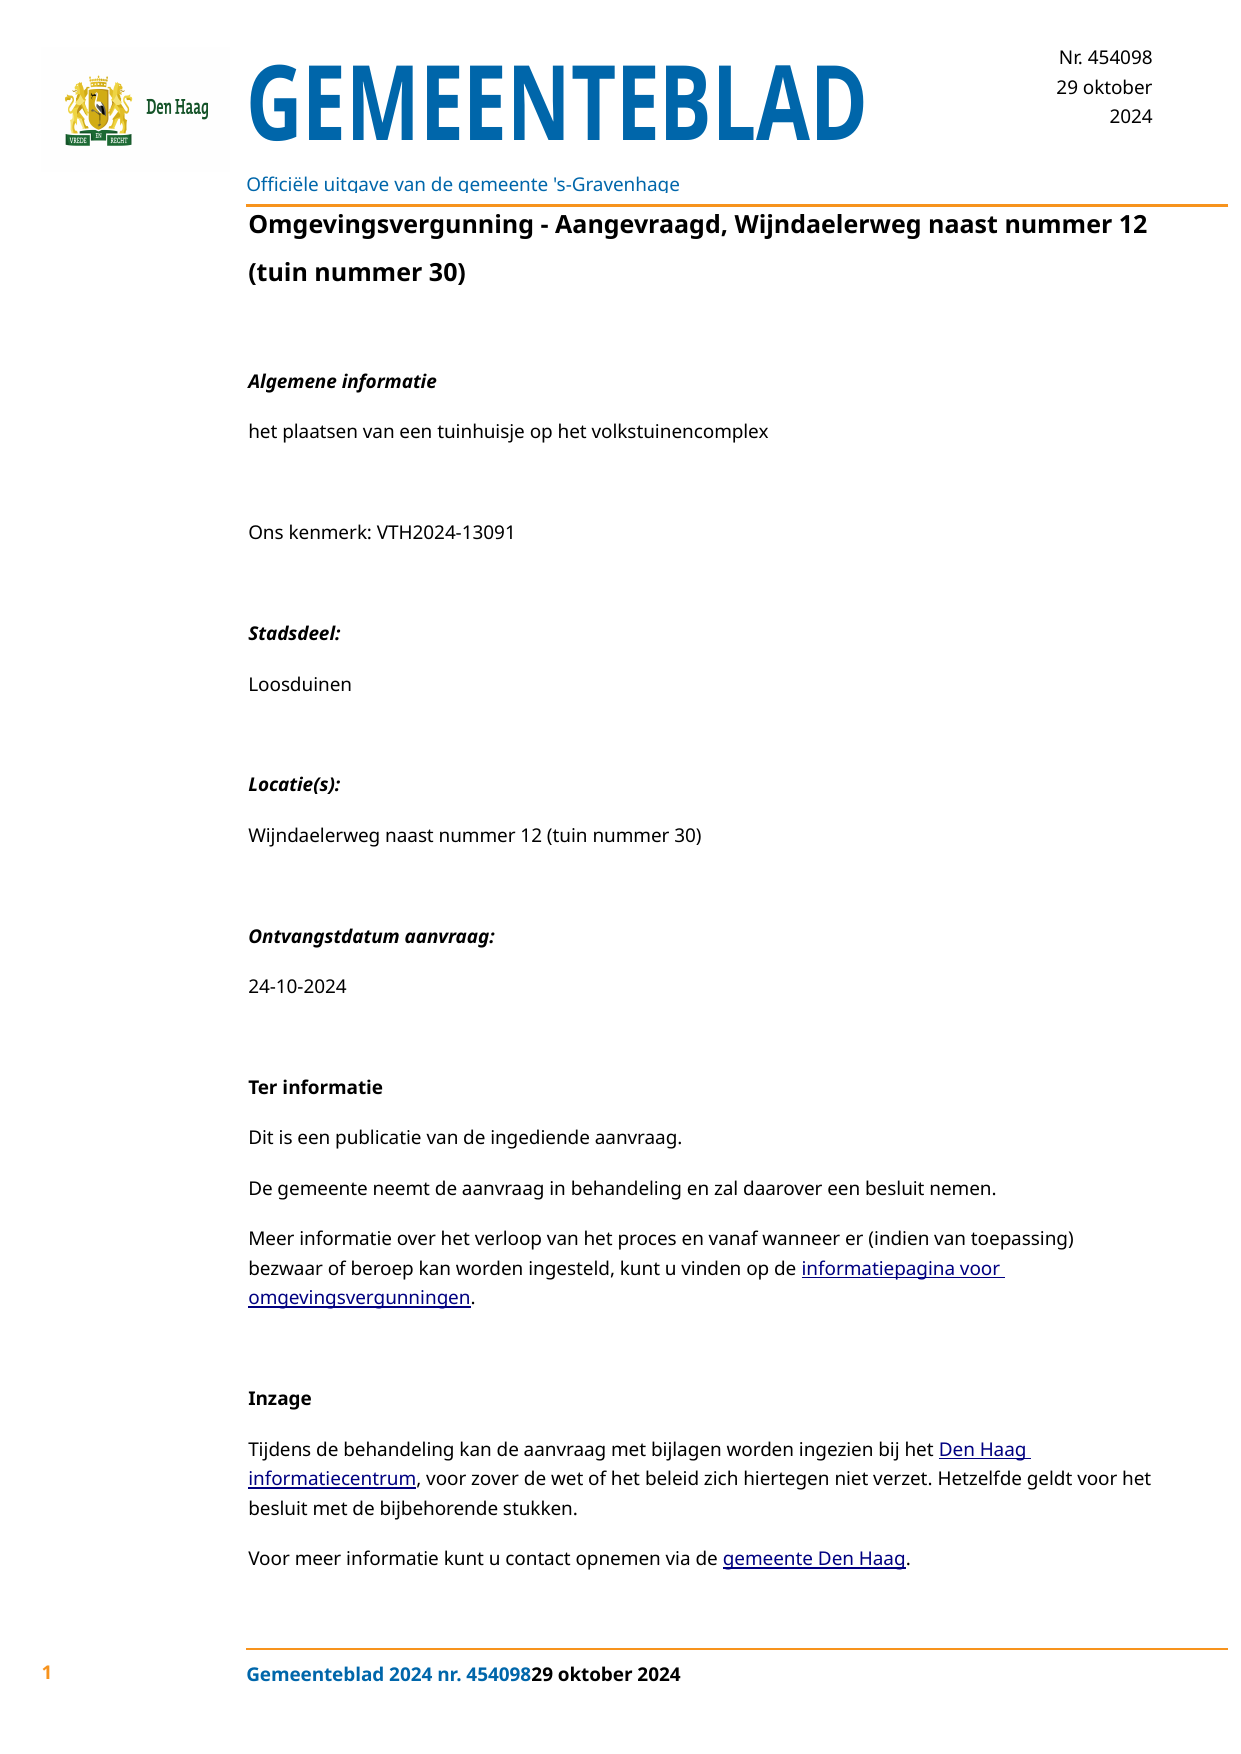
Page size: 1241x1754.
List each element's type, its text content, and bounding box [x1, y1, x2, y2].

text Loosduinen [248, 671, 1152, 697]
text Dit is een publicatie van de ingediende aanvraag. [248, 1124, 1152, 1150]
text het plaatsen van een tuinhuisje op het volkstuinencomplex [248, 419, 1152, 444]
text Ons kenmerk: VTH2024-13091 [248, 519, 1152, 545]
text 24-10-2024 [248, 973, 1152, 999]
text Stadsdeel: [248, 620, 1152, 646]
text Locatie(s): [248, 772, 1152, 797]
text Wijndaelerweg naast nummer 12 (tuin nummer 30) [248, 822, 1152, 848]
text Algemene informatie [248, 368, 1152, 394]
text Voor meer informatie kunt u contact opnemen via de gemeente Den Haag. [248, 1545, 1152, 1571]
text De gemeente neemt de aanvraag in behandeling en zal daarover een besluit nemen. [248, 1175, 1152, 1201]
text Meer informatie over het verloop van het proces en vanaf wanneer er (indien van toepassing) bezwaar of beroep kan worden ingesteld, kunt u vinden op de informatiepagina voor omgevingsvergunningen. [248, 1225, 1152, 1310]
picture [41, 47, 231, 172]
text Ontvangstdatum aanvraag: [248, 923, 1152, 949]
text Omgevingsvergunning - Aangevraagd, Wijndaelerweg naast nummer 12 (tuin nummer 30) [248, 207, 1152, 288]
text Tijdens de behandeling kan de aanvraag met bijlagen worden ingezien bij het Den Haag informatiecentrum, voor zover de wet of het beleid zich hiertegen niet verzet. Hetzelfde geldt voor het besluit met de bijbehorende stukken. [248, 1436, 1152, 1521]
text Inzage [248, 1385, 1152, 1411]
text Ter informatie [248, 1074, 1152, 1100]
